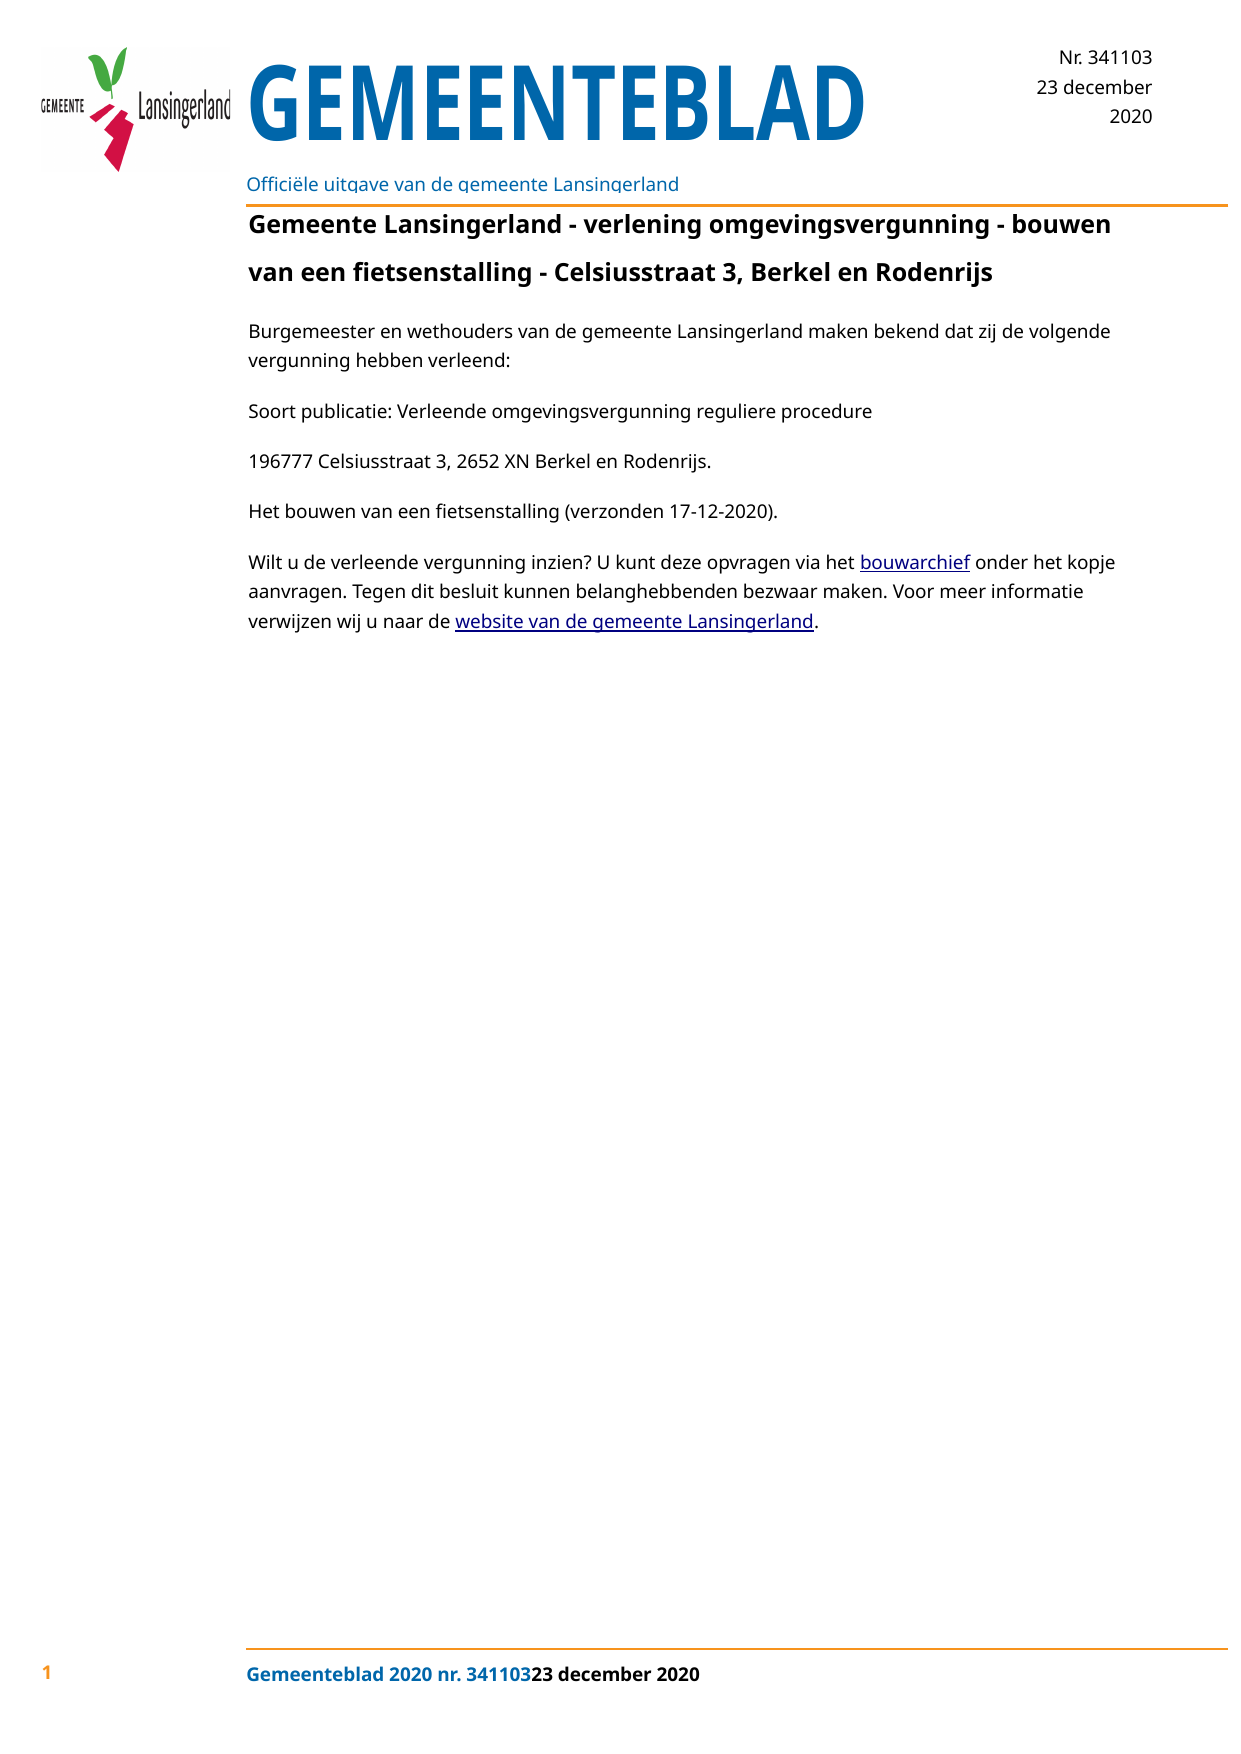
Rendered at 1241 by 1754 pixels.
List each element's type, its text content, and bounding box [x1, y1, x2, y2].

text Gemeente Lansingerland - verlening omgevingsvergunning - bouwen van een fietsenstalling - Celsiusstraat 3, Berkel en Rodenrijs [248, 207, 1152, 288]
text Het bouwen van een fietsenstalling (verzonden 17-12-2020). [248, 499, 1152, 524]
text Wilt u de verleende vergunning inzien? U kunt deze opvragen via het bouwarchief onder het kopje aanvragen. Tegen dit besluit kunnen belanghebbenden bezwaar maken. Voor meer informatie verwijzen wij u naar de website van de gemeente Lansingerland. [248, 549, 1152, 634]
text Burgemeester en wethouders van de gemeente Lansingerland maken bekend dat zij de volgende vergunning hebben verleend: [248, 318, 1152, 373]
picture [41, 47, 231, 172]
text Soort publicatie: Verleende omgevingsvergunning reguliere procedure [248, 398, 1152, 424]
text 196777 Celsiusstraat 3, 2652 XN Berkel en Rodenrijs. [248, 448, 1152, 474]
